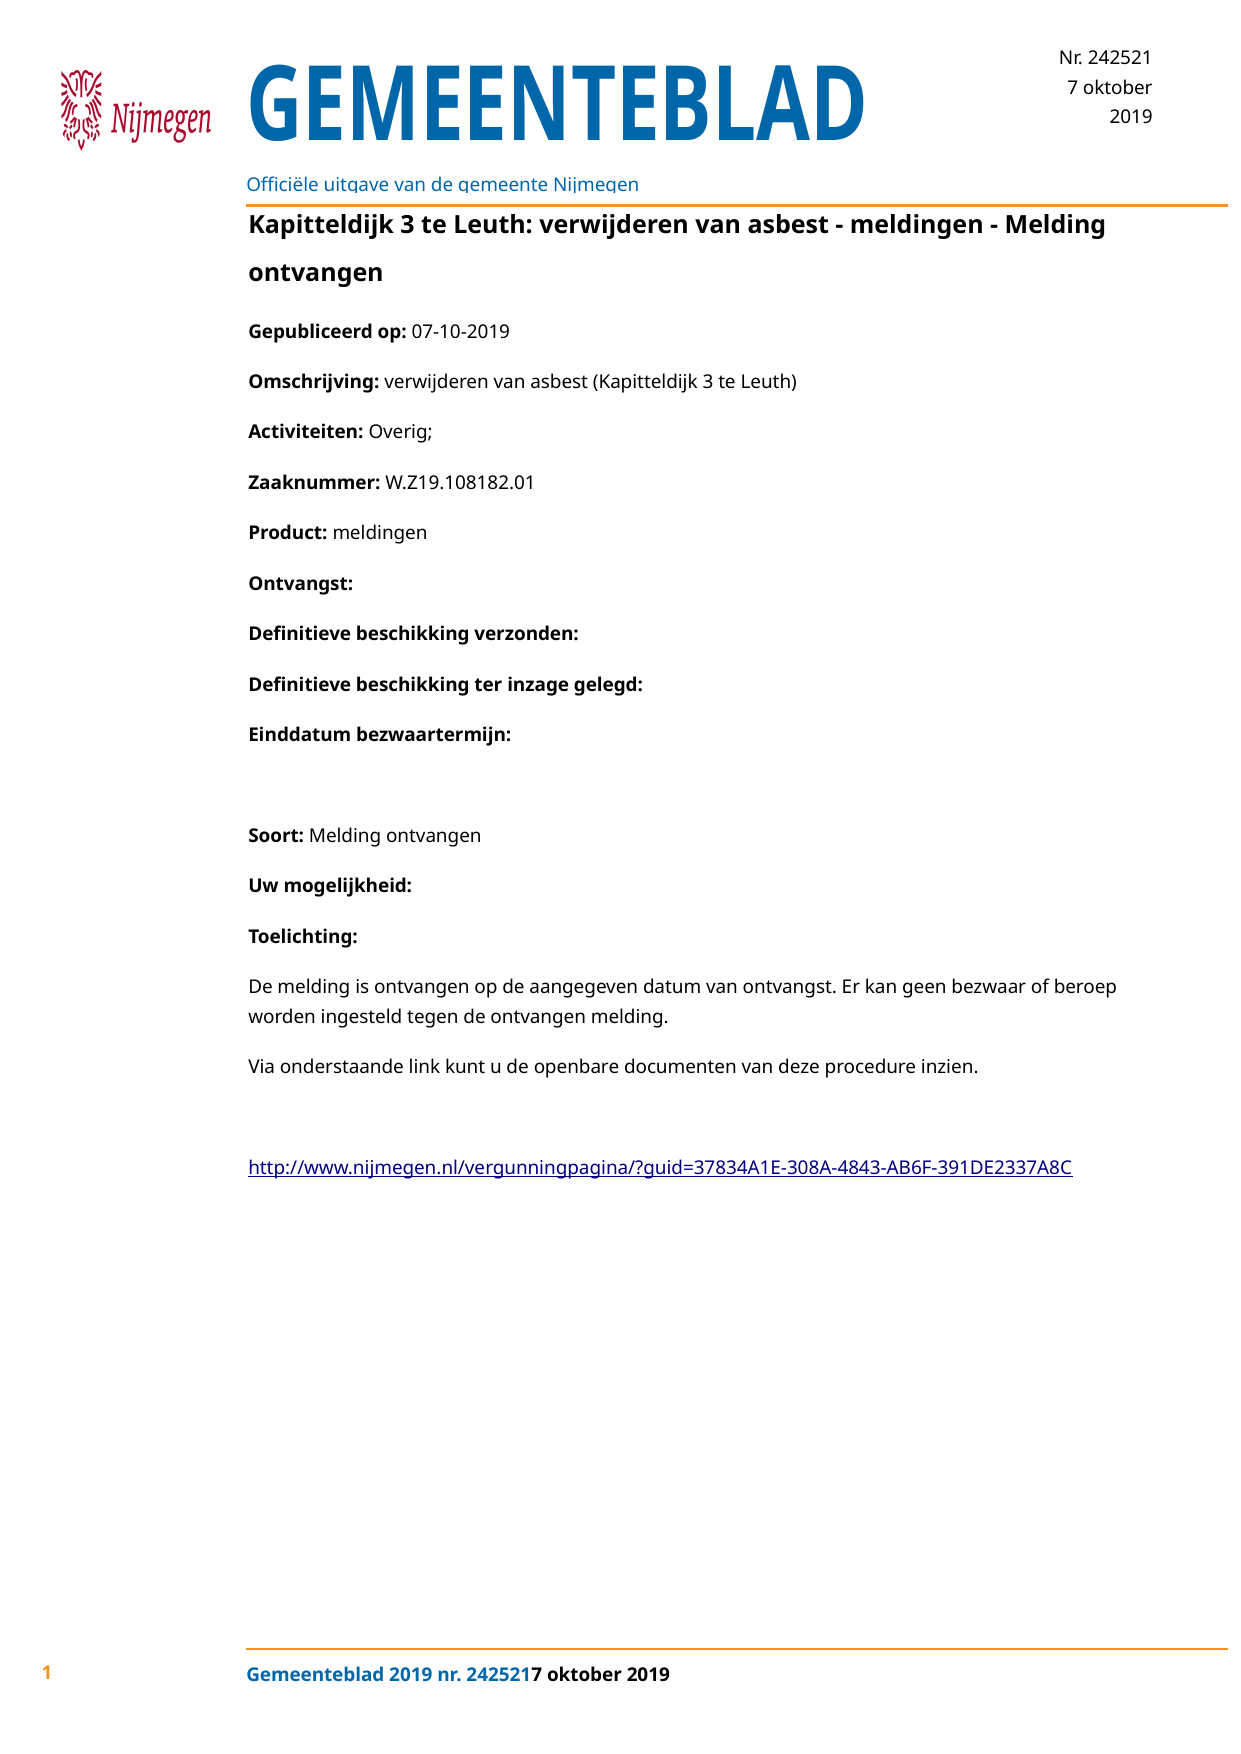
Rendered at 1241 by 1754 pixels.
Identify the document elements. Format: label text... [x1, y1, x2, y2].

text Definitieve beschikking ter inzage gelegd: [248, 671, 1152, 697]
text Kapitteldijk 3 te Leuth: verwijderen van asbest - meldingen - Melding ontvangen [248, 207, 1152, 288]
text De melding is ontvangen op de aangegeven datum van ontvangst. Er kan geen bezwaar of beroep worden ingesteld tegen de ontvangen melding. [248, 973, 1152, 1029]
text Einddatum bezwaartermijn: [248, 721, 1152, 747]
text Product: meldingen [248, 519, 1152, 545]
text Uw mogelijkheid: [248, 872, 1152, 898]
text Toelichting: [248, 923, 1152, 949]
text Zaaknummer: W.Z19.108182.01 [248, 469, 1152, 495]
text Gepubliceerd op: 07-10-2019 [248, 318, 1152, 344]
text Omschrijving: verwijderen van asbest (Kapitteldijk 3 te Leuth) [248, 368, 1152, 394]
picture [41, 47, 231, 172]
text Activiteiten: Overig; [248, 419, 1152, 444]
text Ontvangst: [248, 570, 1152, 596]
text Via onderstaande link kunt u de openbare documenten van deze procedure inzien. [248, 1053, 1152, 1079]
text http://www.nijmegen.nl/vergunningpagina/?guid=37834A1E-308A-4843-AB6F-391DE2337A8C [248, 1154, 1152, 1180]
text Definitieve beschikking verzonden: [248, 620, 1152, 646]
text Soort: Melding ontvangen [248, 822, 1152, 848]
